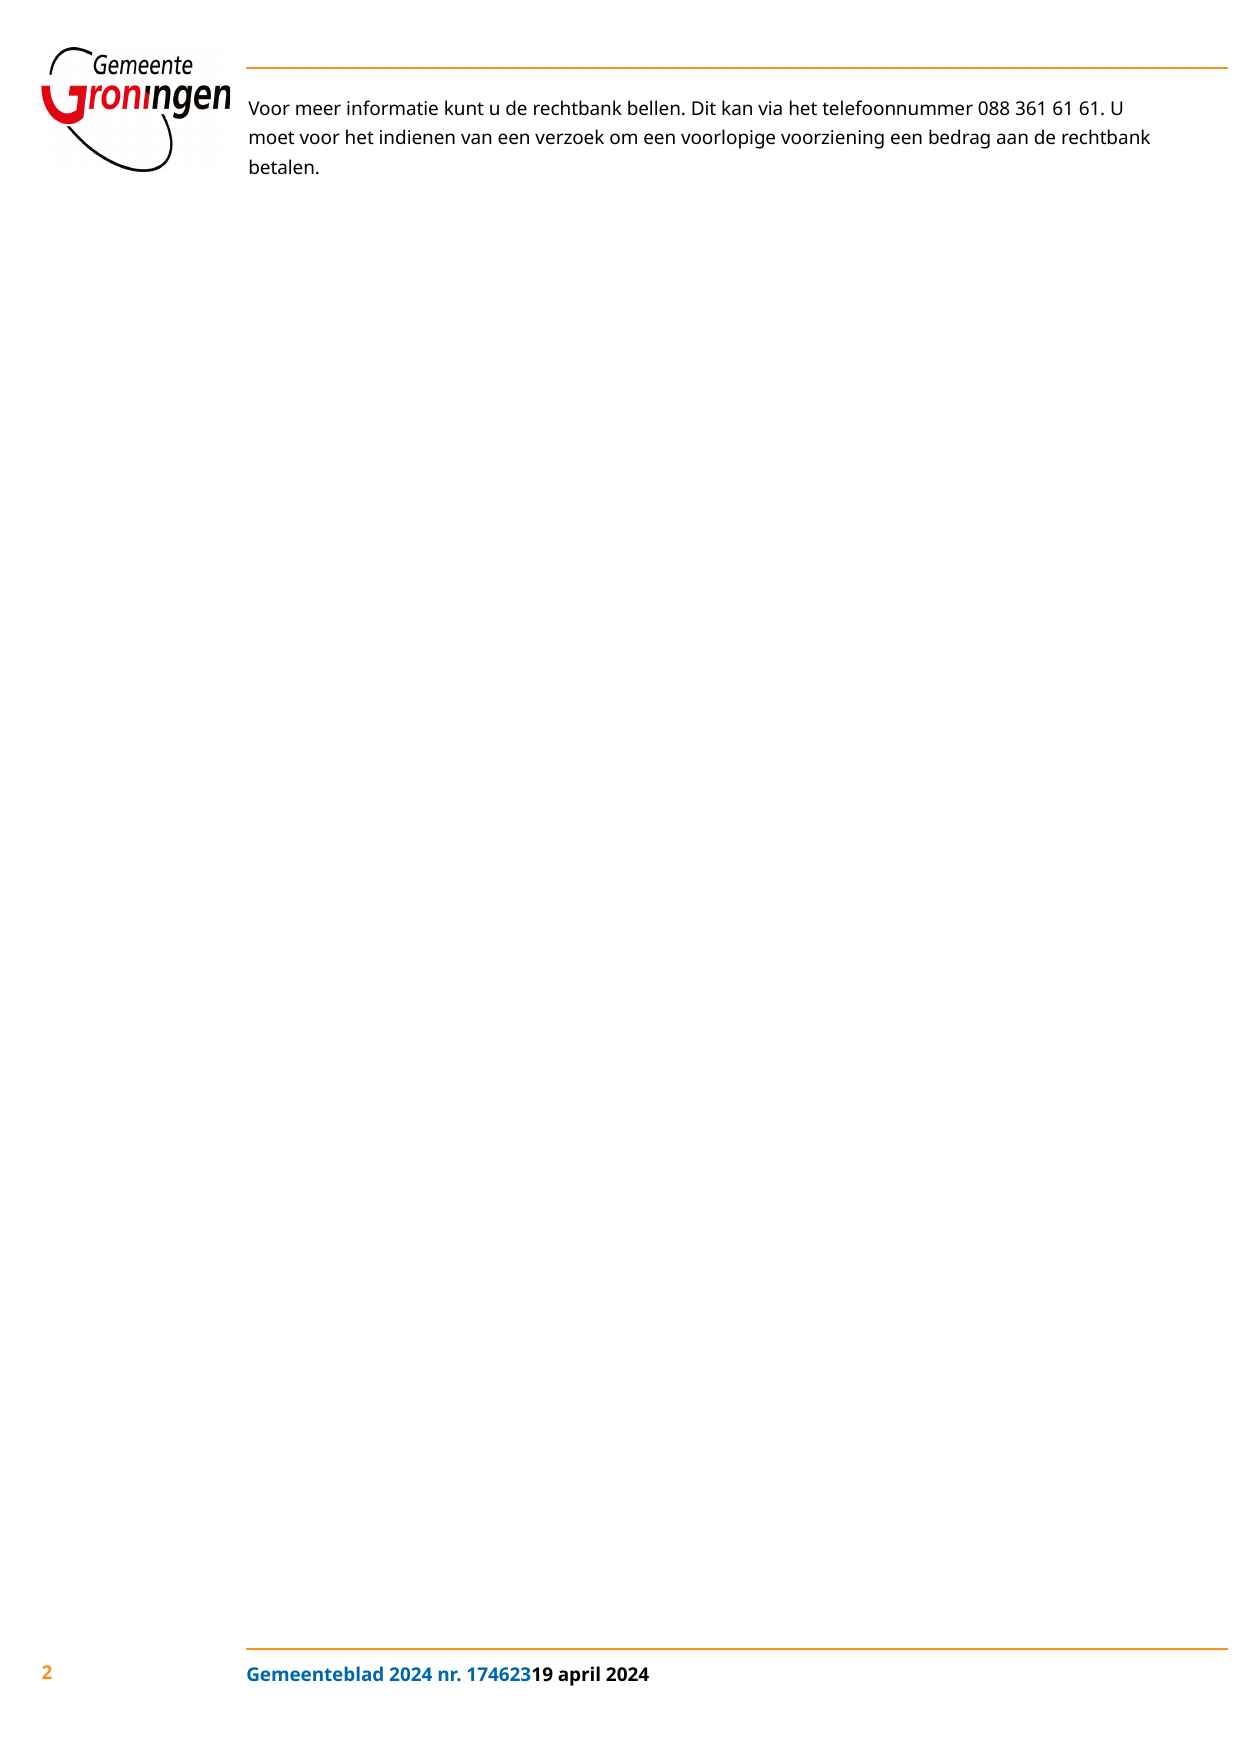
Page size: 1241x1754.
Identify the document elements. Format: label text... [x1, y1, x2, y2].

text Voor meer informatie kunt u de rechtbank bellen. Dit kan via het telefoonnummer 088 361 61 61. U moet voor het indienen van een verzoek om een voorlopige voorziening een bedrag aan de rechtbank betalen. [248, 95, 1152, 180]
picture [41, 47, 231, 172]
